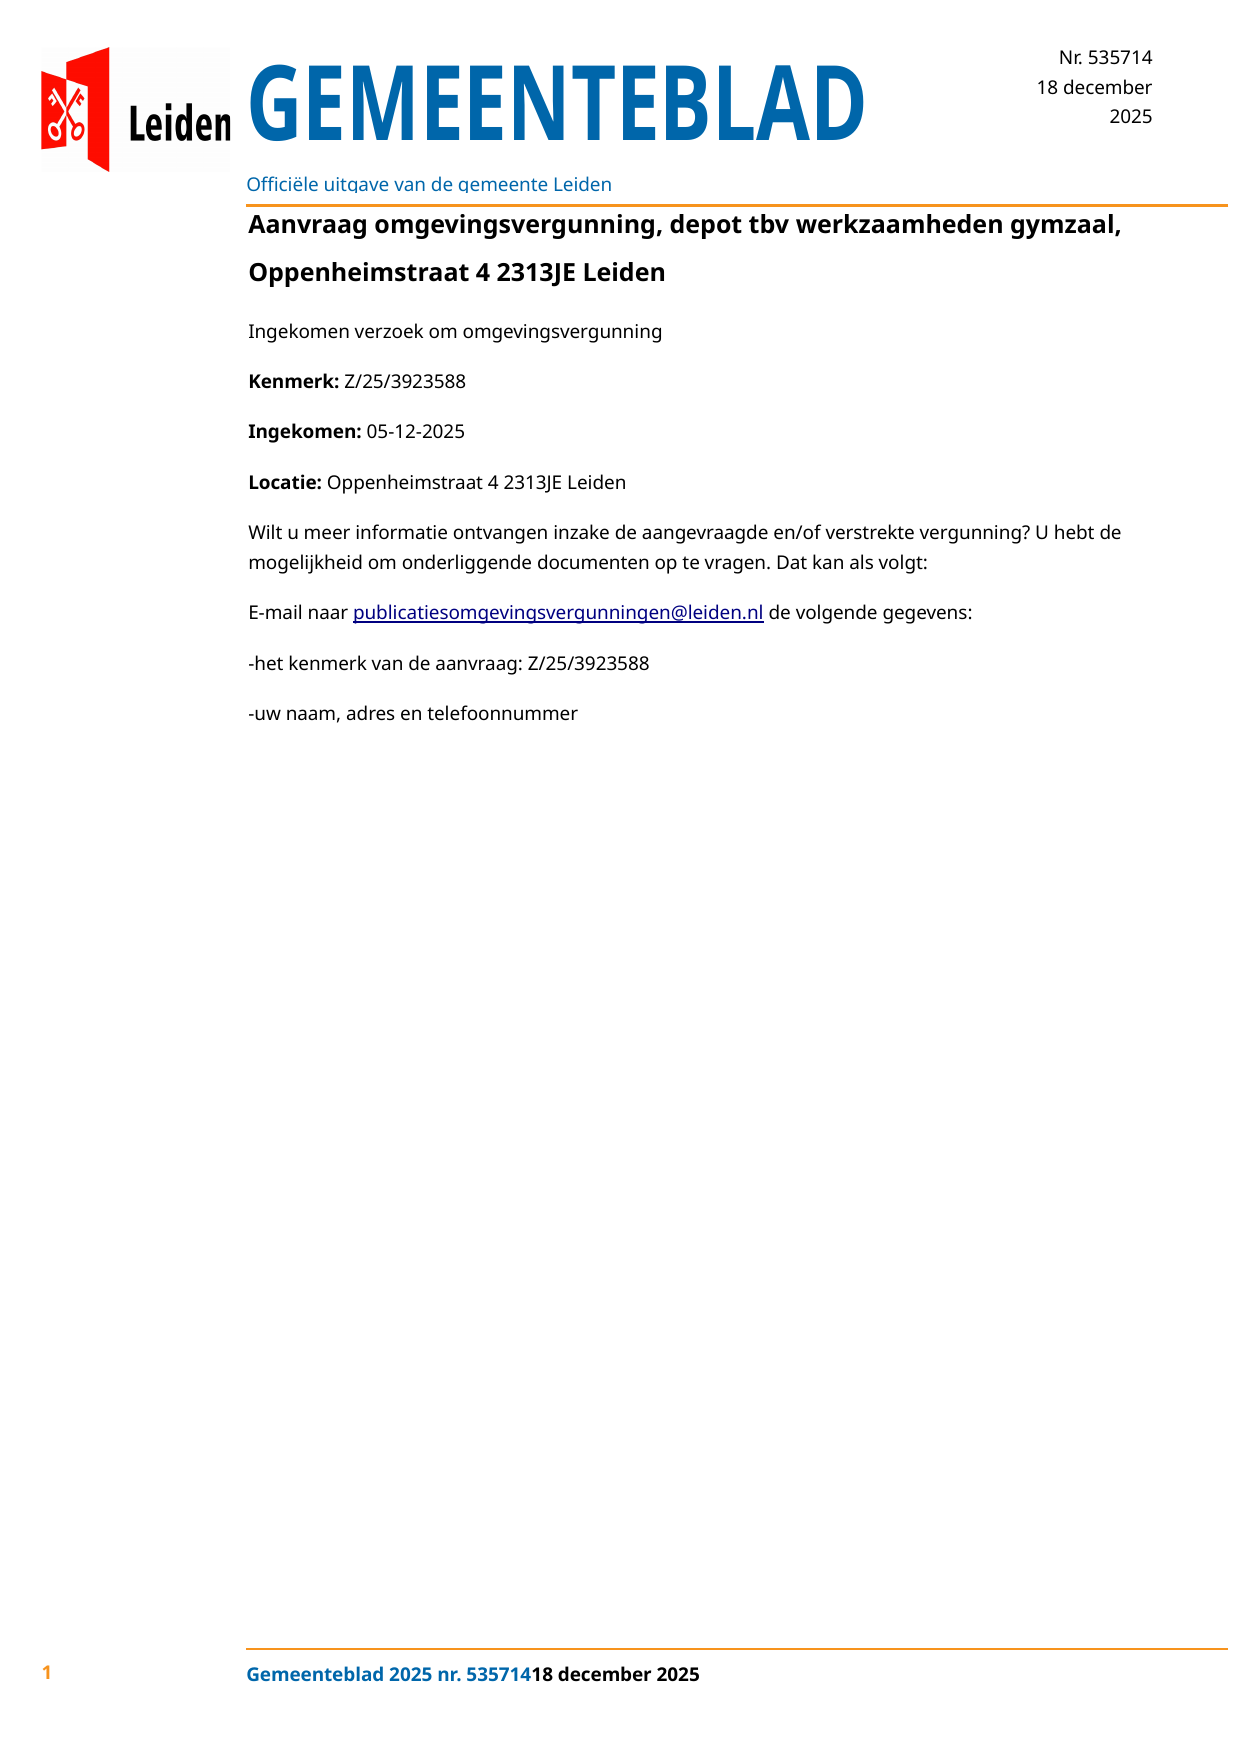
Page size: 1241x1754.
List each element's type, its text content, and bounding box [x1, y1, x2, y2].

text Wilt u meer informatie ontvangen inzake de aangevraagde en/of verstrekte vergunning? U hebt de mogelijkheid om onderliggende documenten op te vragen. Dat kan als volgt: [248, 519, 1152, 575]
text Aanvraag omgevingsvergunning, depot tbv werkzaamheden gymzaal, Oppenheimstraat 4 2313JE Leiden [248, 207, 1152, 288]
text Kenmerk: Z/25/3923588 [248, 368, 1152, 394]
text Ingekomen: 05-12-2025 [248, 419, 1152, 444]
text -het kenmerk van de aanvraag: Z/25/3923588 [248, 650, 1152, 676]
picture [41, 47, 231, 172]
text -uw naam, adres en telefoonnummer [248, 700, 1152, 726]
text Ingekomen verzoek om omgevingsvergunning [248, 318, 1152, 344]
text E-mail naar publicatiesomgevingsvergunningen@leiden.nl de volgende gegevens: [248, 599, 1152, 625]
text Locatie: Oppenheimstraat 4 2313JE Leiden [248, 469, 1152, 495]
